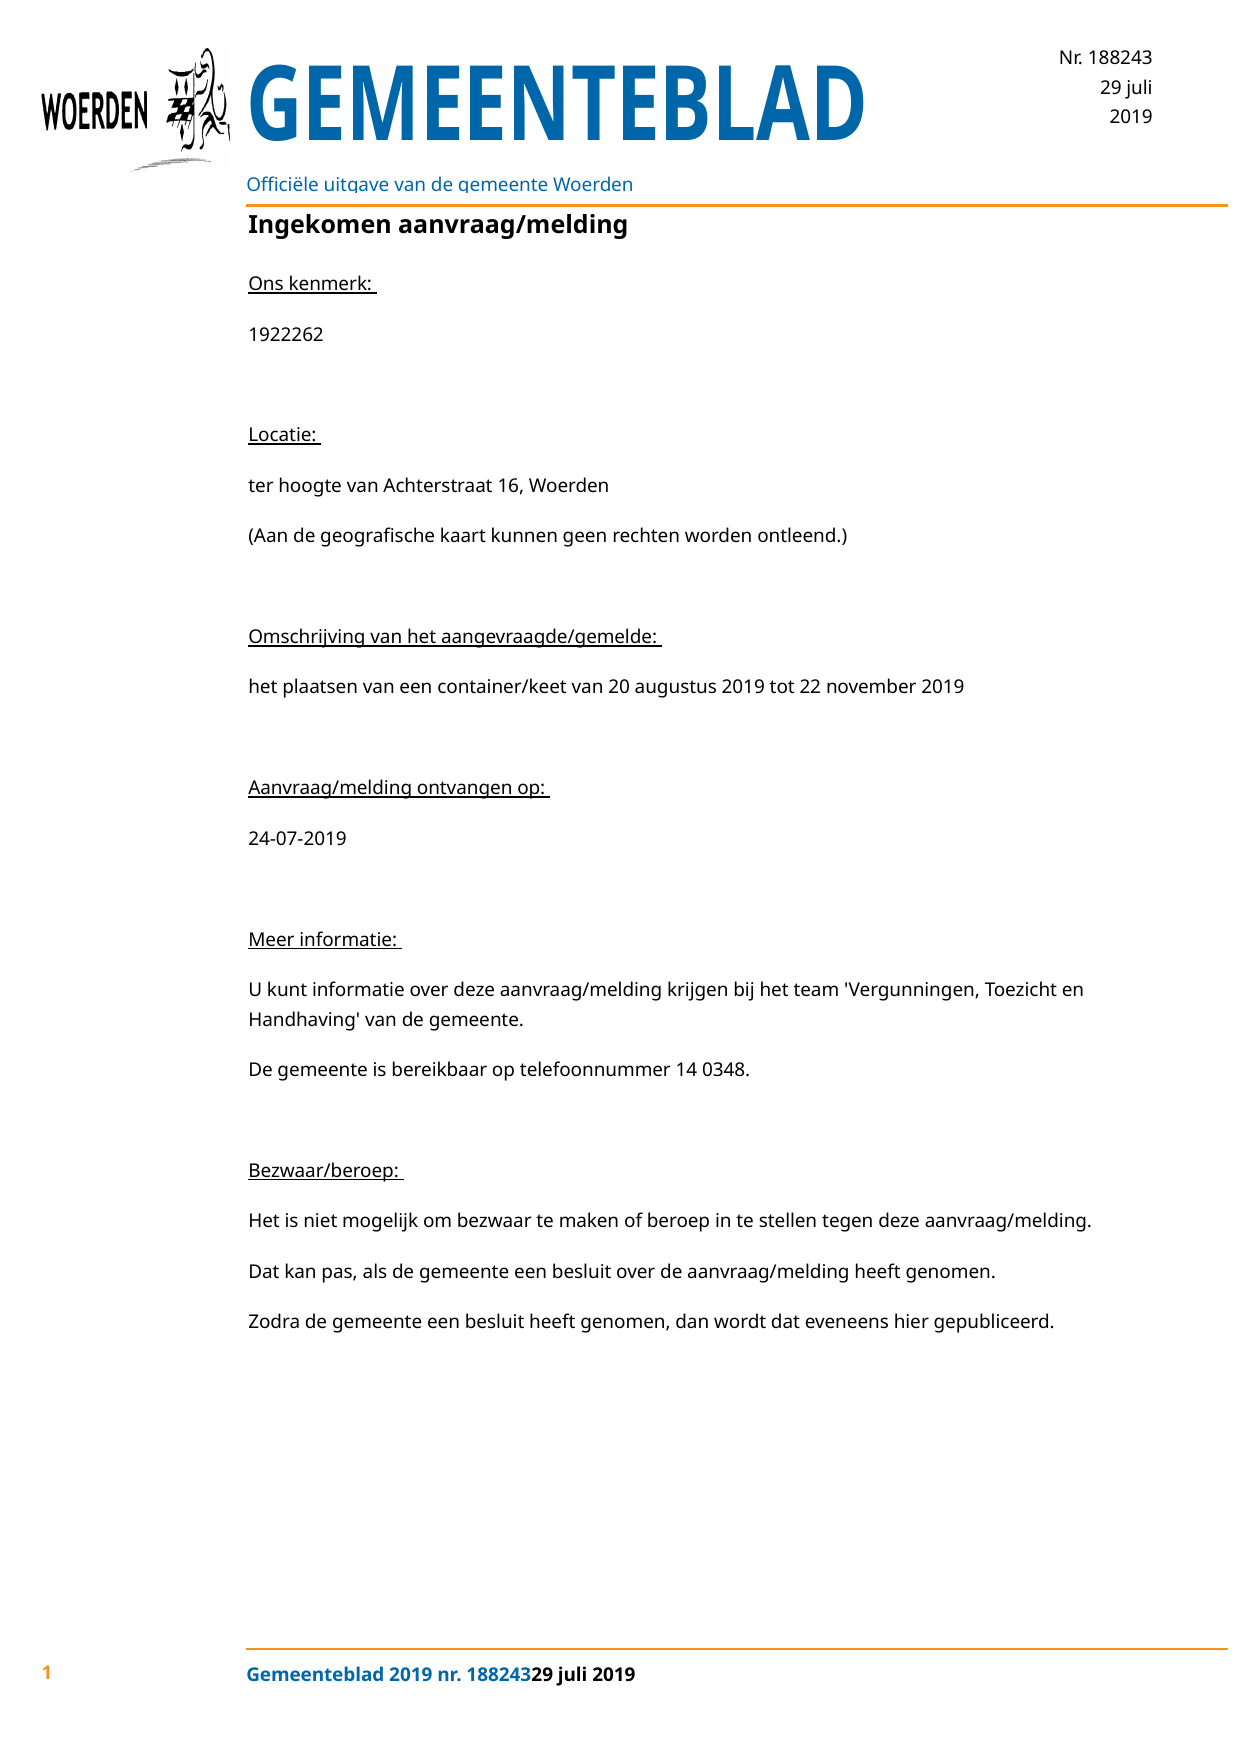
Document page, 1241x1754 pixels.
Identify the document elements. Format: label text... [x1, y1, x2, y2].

text het plaatsen van een container/keet van 20 augustus 2019 tot 22 november 2019 [248, 674, 1152, 699]
text Ingekomen aanvraag/melding [248, 207, 1152, 241]
text Dat kan pas, als de gemeente een besluit over de aanvraag/melding heeft genomen. [248, 1258, 1152, 1283]
text Het is niet mogelijk om bezwaar te maken of beroep in te stellen tegen deze aanvraag/melding. [248, 1207, 1152, 1233]
text Ons kenmerk: [248, 270, 1152, 296]
text Meer informatie: [248, 926, 1152, 951]
text 24-07-2019 [248, 825, 1152, 851]
text Locatie: [248, 422, 1152, 447]
text Zodra de gemeente een besluit heeft genomen, dan wordt dat eveneens hier gepubliceerd. [248, 1308, 1152, 1334]
text Bezwaar/beroep: [248, 1157, 1152, 1183]
text Omschrijving van het aangevraagde/gemelde: [248, 623, 1152, 649]
text U kunt informatie over deze aanvraag/melding krijgen bij het team 'Vergunningen, Toezicht en Handhaving' van de gemeente. [248, 976, 1152, 1031]
text 1922262 [248, 321, 1152, 346]
text ter hoogte van Achterstraat 16, Woerden [248, 472, 1152, 498]
text (Aan de geografische kaart kunnen geen rechten worden ontleend.) [248, 522, 1152, 548]
text De gemeente is bereikbaar op telefoonnummer 14 0348. [248, 1056, 1152, 1082]
text Aanvraag/melding ontvangen op: [248, 774, 1152, 800]
picture [41, 47, 231, 172]
